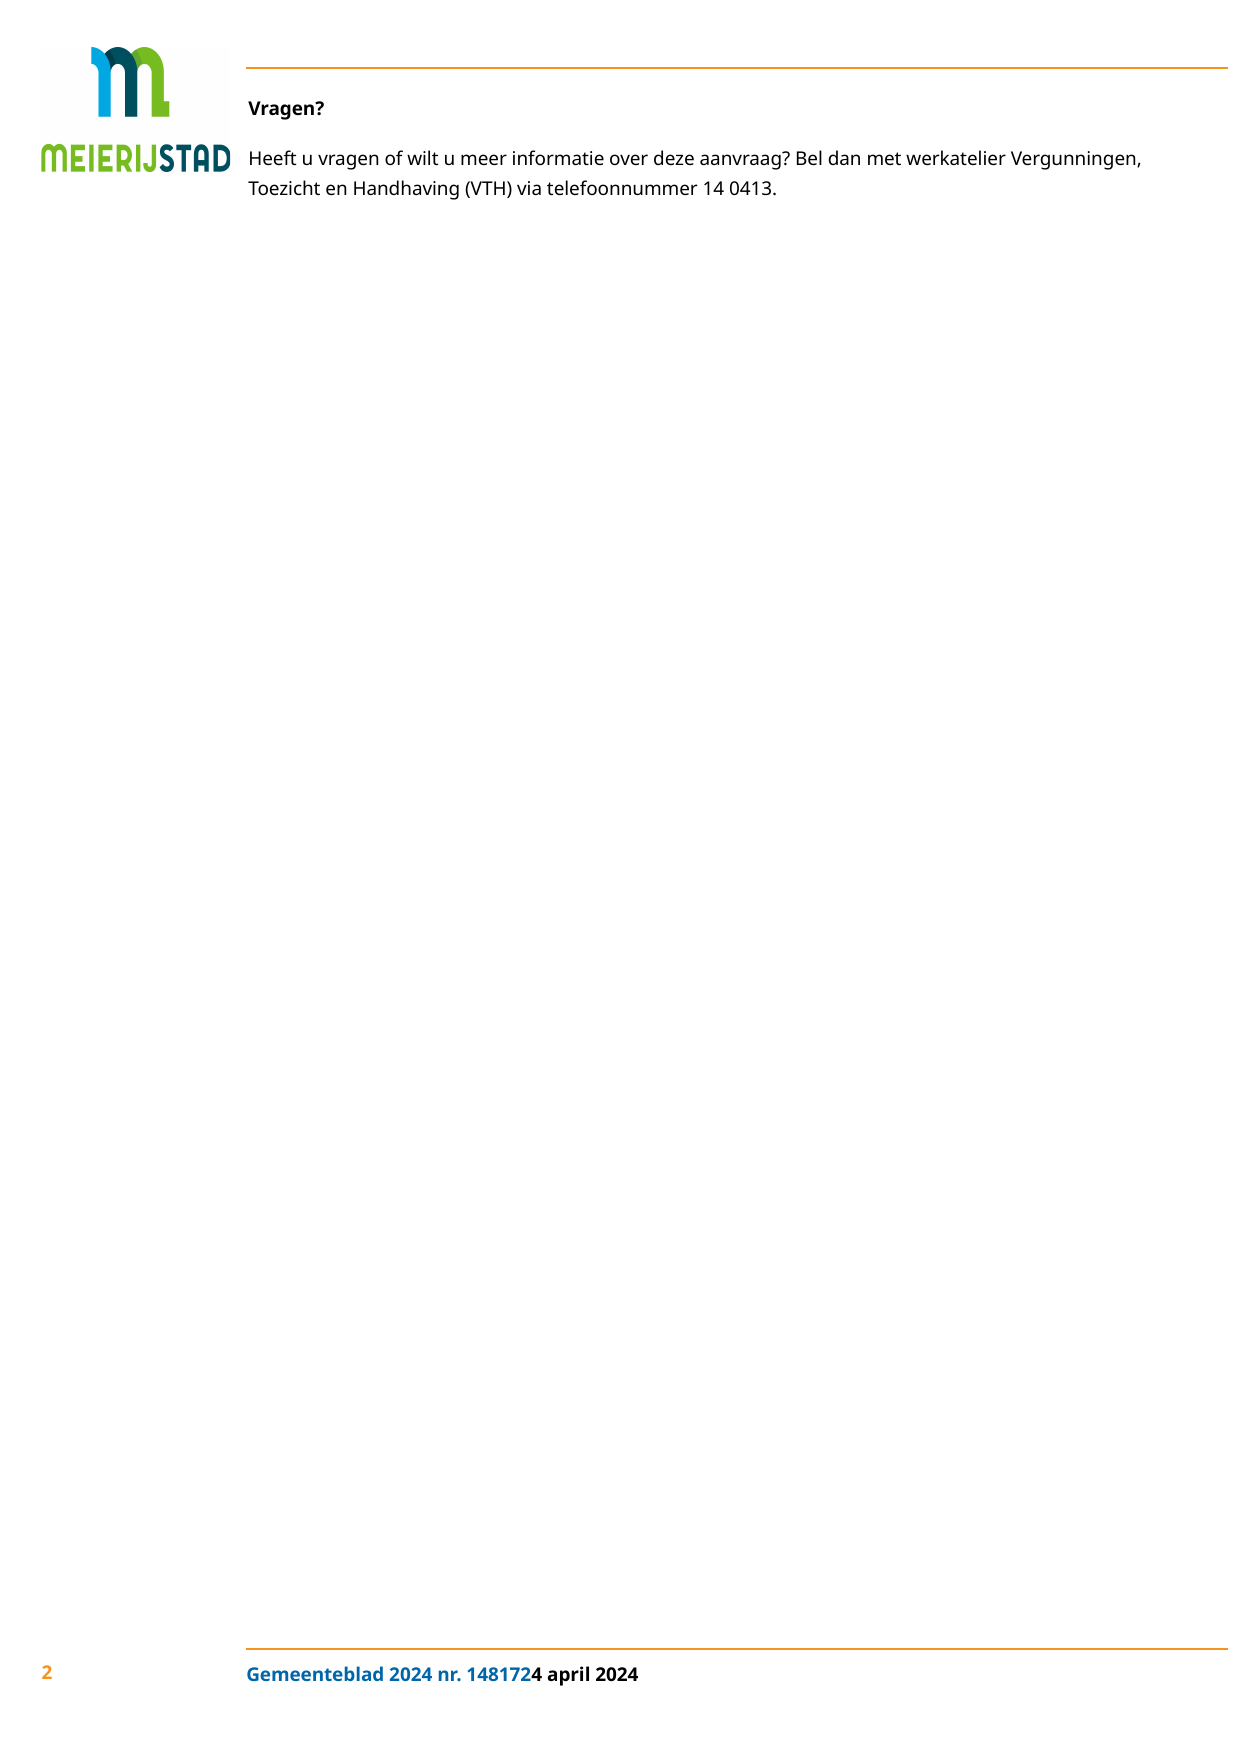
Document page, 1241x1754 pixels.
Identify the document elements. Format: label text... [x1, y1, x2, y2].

text Vragen? [248, 95, 1152, 121]
picture [41, 47, 231, 172]
text Heeft u vragen of wilt u meer informatie over deze aanvraag? Bel dan met werkatelier Vergunningen, Toezicht en Handhaving (VTH) via telefoonnummer 14 0413. [248, 145, 1152, 201]
